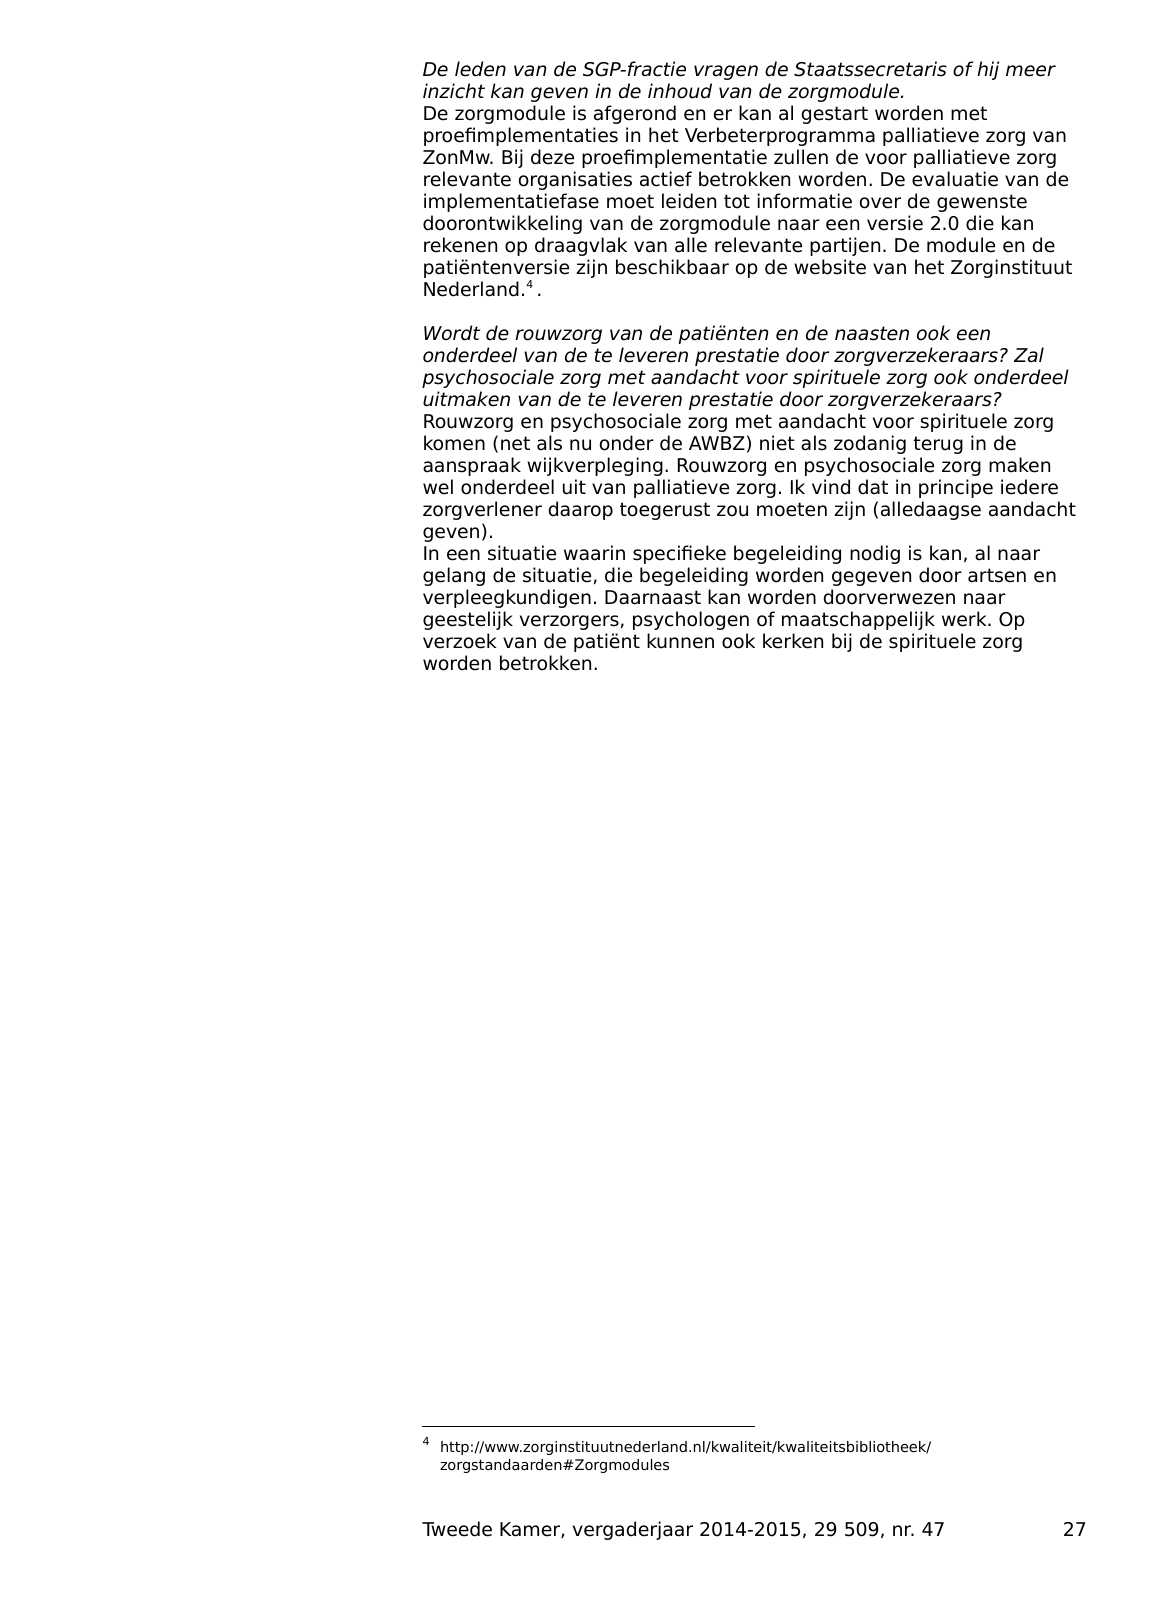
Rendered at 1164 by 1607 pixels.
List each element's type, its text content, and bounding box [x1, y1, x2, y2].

text http://www.zorginstituutnederland.nl/kwaliteit/kwaliteitsbibliotheek/zorgstandaarden#Zorgmodules [422, 1435, 1087, 1474]
text In een situatie waarin specifieke begeleiding nodig is kan, al naar gelang de situatie, die begeleiding worden gegeven door artsen en verpleegkundigen. Daarnaast kan worden doorverwezen naar geestelijk verzorgers, psychologen of maatschappelijk werk. Op verzoek van de patiënt kunnen ook kerken bij de spirituele zorg worden betrokken. [422, 543, 1087, 675]
text Wordt de rouwzorg van de patiënten en de naasten ook een onderdeel van de te leveren prestatie door zorgverzekeraars? Zal psychosociale zorg met aandacht voor spirituele zorg ook onderdeel uitmaken van de te leveren prestatie door zorgverzekeraars? [422, 323, 1087, 411]
text De zorgmodule is afgerond en er kan al gestart worden met proefimplementaties in het Verbeterprogramma palliatieve zorg van ZonMw. Bij deze proefimplementatie zullen de voor palliatieve zorg relevante organisaties actief betrokken worden. De evaluatie van de implementatiefase moet leiden tot informatie over de gewenste doorontwikkeling van de zorgmodule naar een versie 2.0 die kan rekenen op draagvlak van alle relevante partijen. De module en de patiëntenversie zijn beschikbaar op de website van het Zorginstituut Nederland.. [422, 103, 1087, 301]
text De leden van de SGP-fractie vragen de Staatssecretaris of hij meer inzicht kan geven in de inhoud van de zorgmodule. [422, 59, 1087, 103]
text Rouwzorg en psychosociale zorg met aandacht voor spirituele zorg komen (net als nu onder de AWBZ) niet als zodanig terug in de aanspraak wijkverpleging. Rouwzorg en psychosociale zorg maken wel onderdeel uit van palliatieve zorg. Ik vind dat in principe iedere zorgverlener daarop toegerust zou moeten zijn (alledaagse aandacht geven). [422, 411, 1087, 543]
